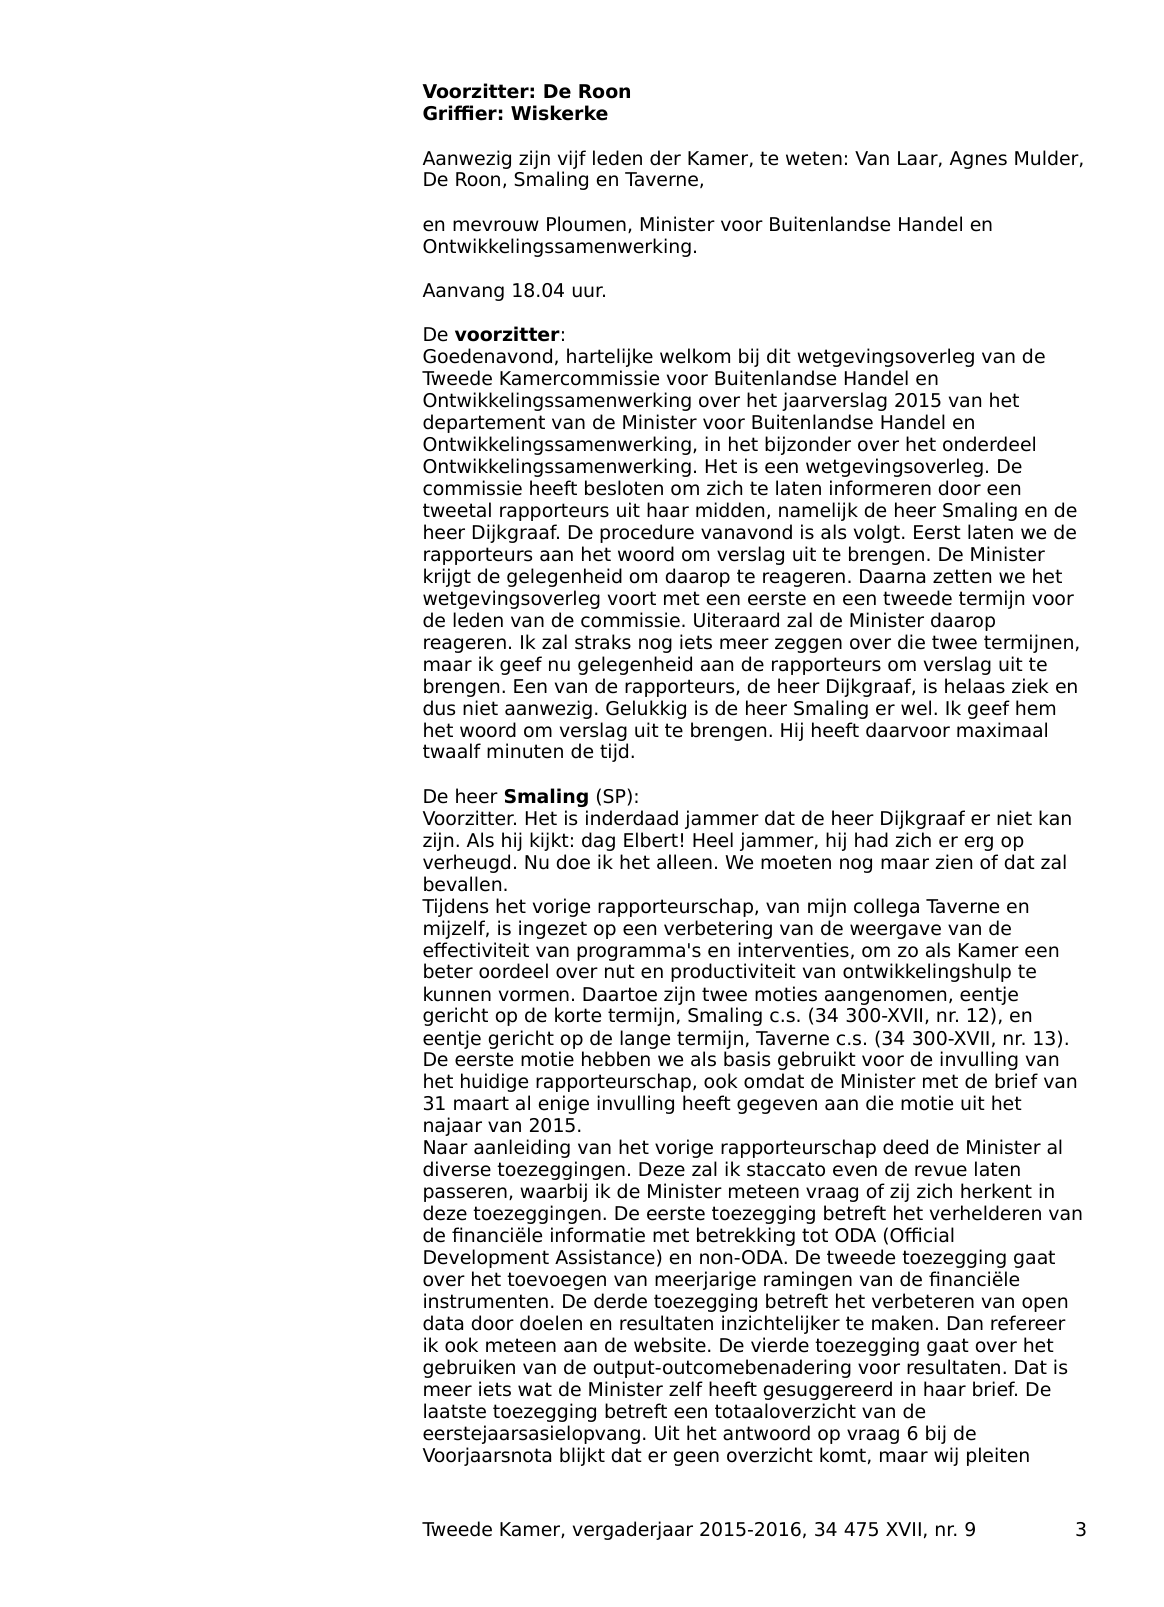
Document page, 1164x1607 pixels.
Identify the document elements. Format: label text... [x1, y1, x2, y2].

text De heer Smaling (SP): [422, 786, 1087, 808]
text Aanvang 18.04 uur. [422, 280, 1087, 302]
text en mevrouw Ploumen, Minister voor Buitenlandse Handel en Ontwikkelingssamenwerking. [422, 213, 1087, 257]
text De voorzitter: [422, 324, 1087, 346]
text Voorzitter: De Roon [422, 81, 1087, 103]
text Goedenavond, hartelijke welkom bij dit wetgevingsoverleg van de Tweede Kamercommissie voor Buitenlandse Handel en Ontwikkelingssamenwerking over het jaarverslag 2015 van het departement van de Minister voor Buitenlandse Handel en Ontwikkelingssamenwerking, in het bijzonder over het onderdeel Ontwikkelingssamenwerking. Het is een wetgevingsoverleg. De commissie heeft besloten om zich te laten informeren door een tweetal rapporteurs uit haar midden, namelijk de heer Smaling en de heer Dijkgraaf. De procedure vanavond is als volgt. Eerst laten we de rapporteurs aan het woord om verslag uit te brengen. De Minister krijgt de gelegenheid om daarop te reageren. Daarna zetten we het wetgevingsoverleg voort met een eerste en een tweede termijn voor de leden van de commissie. Uiteraard zal de Minister daarop reageren. Ik zal straks nog iets meer zeggen over die twee termijnen, maar ik geef nu gelegenheid aan de rapporteurs om verslag uit te brengen. Een van de rapporteurs, de heer Dijkgraaf, is helaas ziek en dus niet aanwezig. Gelukkig is de heer Smaling er wel. Ik geef hem het woord om verslag uit te brengen. Hij heeft daarvoor maximaal twaalf minuten de tijd. [422, 346, 1087, 763]
text Griffier: Wiskerke [422, 103, 1087, 125]
text Voorzitter. Het is inderdaad jammer dat de heer Dijkgraaf er niet kan zijn. Als hij kijkt: dag Elbert! Heel jammer, hij had zich er erg op verheugd. Nu doe ik het alleen. We moeten nog maar zien of dat zal bevallen. [422, 808, 1087, 896]
text Tijdens het vorige rapporteurschap, van mijn collega Taverne en mijzelf, is ingezet op een verbetering van de weergave van de effectiviteit van programma's en interventies, om zo als Kamer een beter oordeel over nut en productiviteit van ontwikkelingshulp te kunnen vormen. Daartoe zijn twee moties aangenomen, eentje gericht op de korte termijn, Smaling c.s. (34 300-XVII, nr. 12), en eentje gericht op de lange termijn, Taverne c.s. (34 300-XVII, nr. 13). De eerste motie hebben we als basis gebruikt voor de invulling van het huidige rapporteurschap, ook omdat de Minister met de brief van 31 maart al enige invulling heeft gegeven aan die motie uit het najaar van 2015. [422, 896, 1087, 1137]
text Aanwezig zijn vijf leden der Kamer, te weten: Van Laar, Agnes Mulder, De Roon, Smaling en Taverne, [422, 147, 1087, 191]
text Naar aanleiding van het vorige rapporteurschap deed de Minister al diverse toezeggingen. Deze zal ik staccato even de revue laten passeren, waarbij ik de Minister meteen vraag of zij zich herkent in deze toezeggingen. De eerste toezegging betreft het verhelderen van de financiële informatie met betrekking tot ODA (Official Development Assistance) en non-ODA. De tweede toezegging gaat over het toevoegen van meerjarige ramingen van de financiële instrumenten. De derde toezegging betreft het verbeteren van open data door doelen en resultaten inzichtelijker te maken. Dan refereer ik ook meteen aan de website. De vierde toezegging gaat over het gebruiken van de output-outcomebenadering voor resultaten. Dat is meer iets wat de Minister zelf heeft gesuggereerd in haar brief. De laatste toezegging betreft een totaaloverzicht van de eerstejaarsasielopvang. Uit het antwoord op vraag 6 bij de Voorjaarsnota blijkt dat er geen overzicht komt, maar wij pleiten [422, 1137, 1087, 1467]
